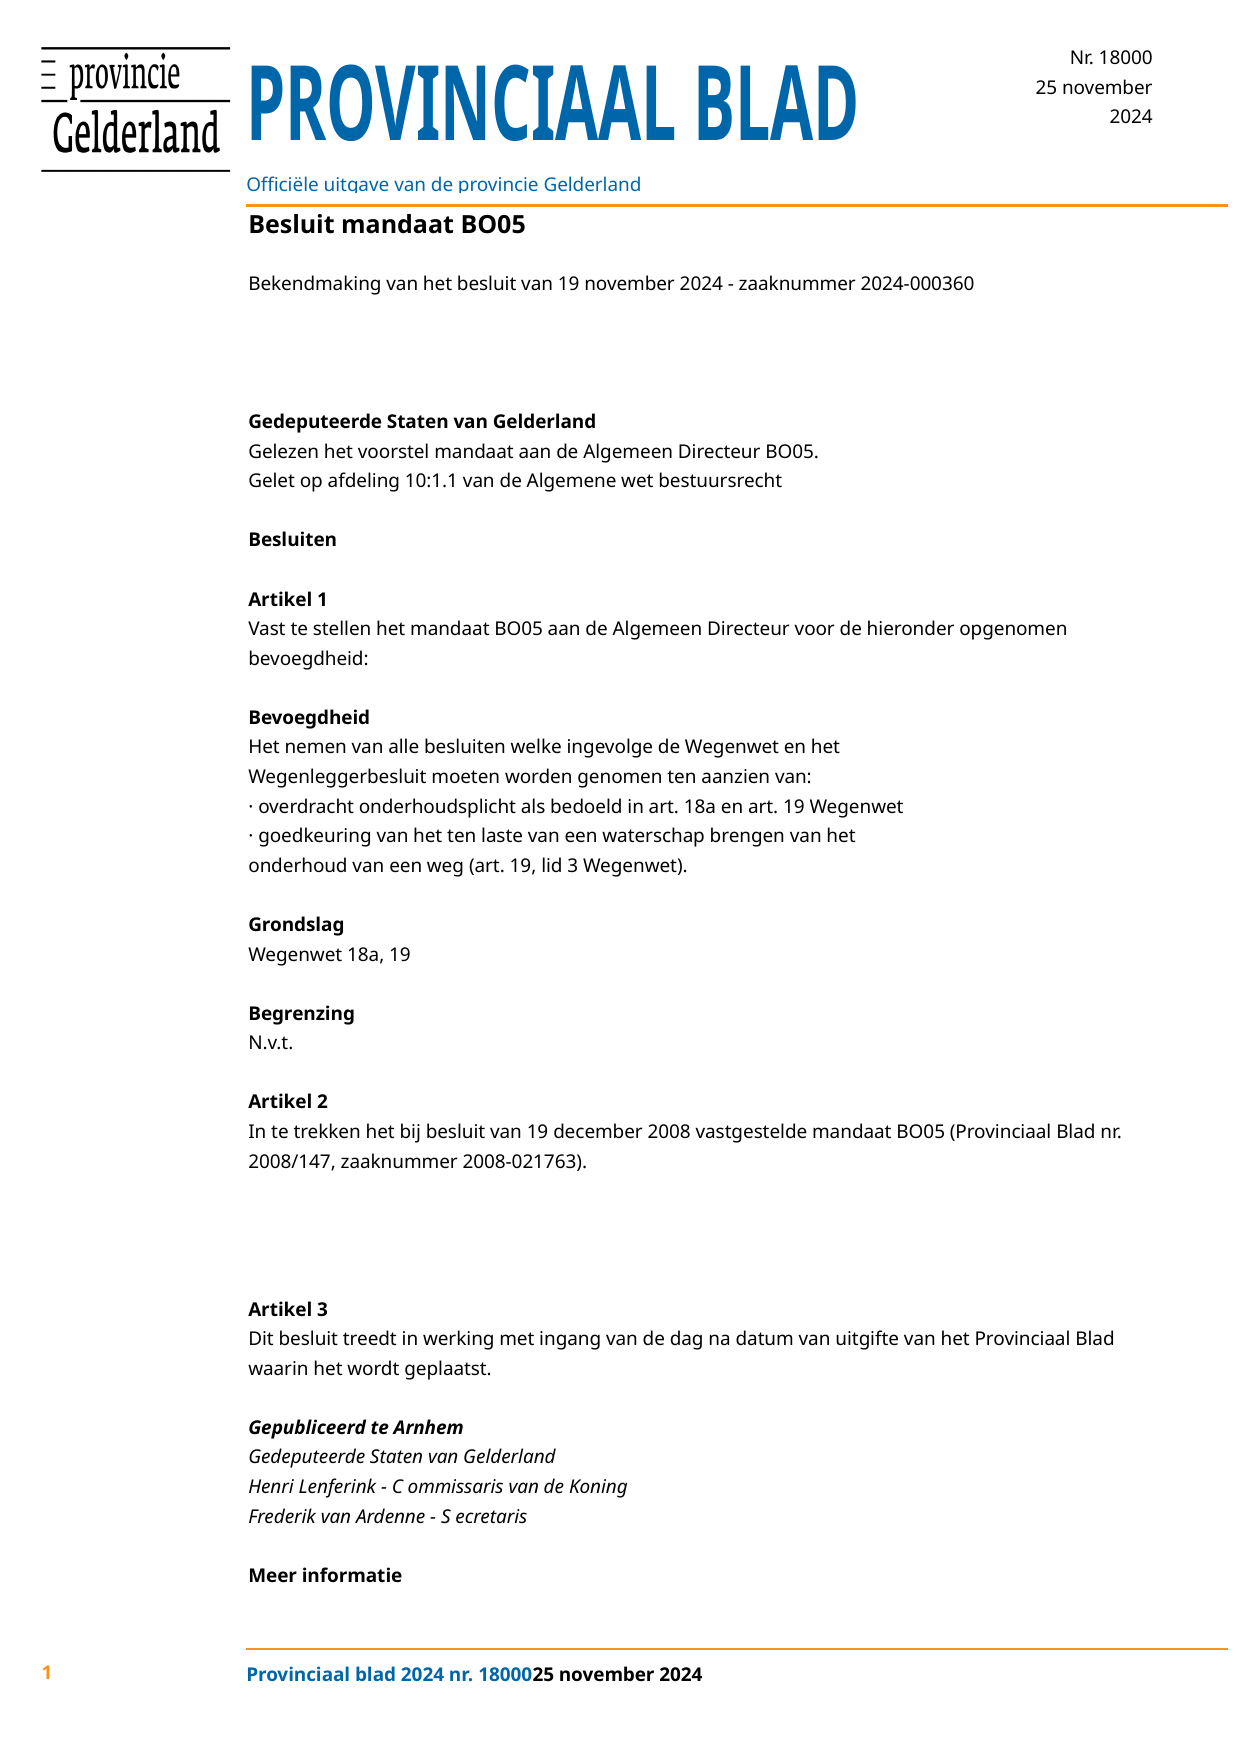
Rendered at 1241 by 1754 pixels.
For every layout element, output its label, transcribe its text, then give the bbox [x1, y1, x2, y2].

text Artikel 3 [248, 1296, 1152, 1322]
text Wegenleggerbesluit moeten worden genomen ten aanzien van: [248, 763, 1152, 789]
text Bekendmaking van het besluit van 19 november 2024 - zaaknummer 2024-000360 [248, 270, 1152, 296]
text Begrenzing [248, 1000, 1152, 1026]
text Het nemen van alle besluiten welke ingevolge de Wegenwet en het [248, 734, 1152, 759]
text Dit besluit treedt in werking met ingang van de dag na datum van uitgifte van het Provinciaal Blad waarin het wordt geplaatst. [248, 1325, 1152, 1381]
picture [41, 47, 231, 172]
text · overdracht onderhoudsplicht als bedoeld in art. 18a en art. 19 Wegenwet [248, 793, 1152, 819]
text Artikel 2 [248, 1089, 1152, 1114]
text Frederik van Ardenne - S ecretaris [248, 1503, 1152, 1529]
text onderhoud van een weg (art. 19, lid 3 Wegenwet). [248, 852, 1152, 878]
text In te trekken het bij besluit van 19 december 2008 vastgestelde mandaat BO05 (Provinciaal Blad nr. 2008/147, zaaknummer 2008-021763). [248, 1118, 1152, 1174]
text Gedeputeerde Staten van Gelderland [248, 1444, 1152, 1469]
text Besluit mandaat BO05 [248, 207, 1152, 241]
text Gepubliceerd te Arnhem [248, 1414, 1152, 1440]
text Besluiten [248, 527, 1152, 552]
text Gelet op afdeling 10:1.1 van de Algemene wet bestuursrecht [248, 467, 1152, 493]
text Meer informatie [248, 1562, 1152, 1588]
text Wegenwet 18a, 19 [248, 941, 1152, 967]
text Bevoegdheid [248, 704, 1152, 730]
text Vast te stellen het mandaat BO05 aan de Algemeen Directeur voor de hieronder opgenomen bevoegdheid: [248, 615, 1152, 671]
text Grondslag [248, 911, 1152, 937]
text Gelezen het voorstel mandaat aan de Algemeen Directeur BO05. [248, 438, 1152, 464]
text Artikel 1 [248, 586, 1152, 612]
text · goedkeuring van het ten laste van een waterschap brengen van het [248, 822, 1152, 848]
text N.v.t. [248, 1029, 1152, 1055]
text Gedeputeerde Staten van Gelderland [248, 408, 1152, 434]
text Henri Lenferink - C ommissaris van de Koning [248, 1473, 1152, 1499]
